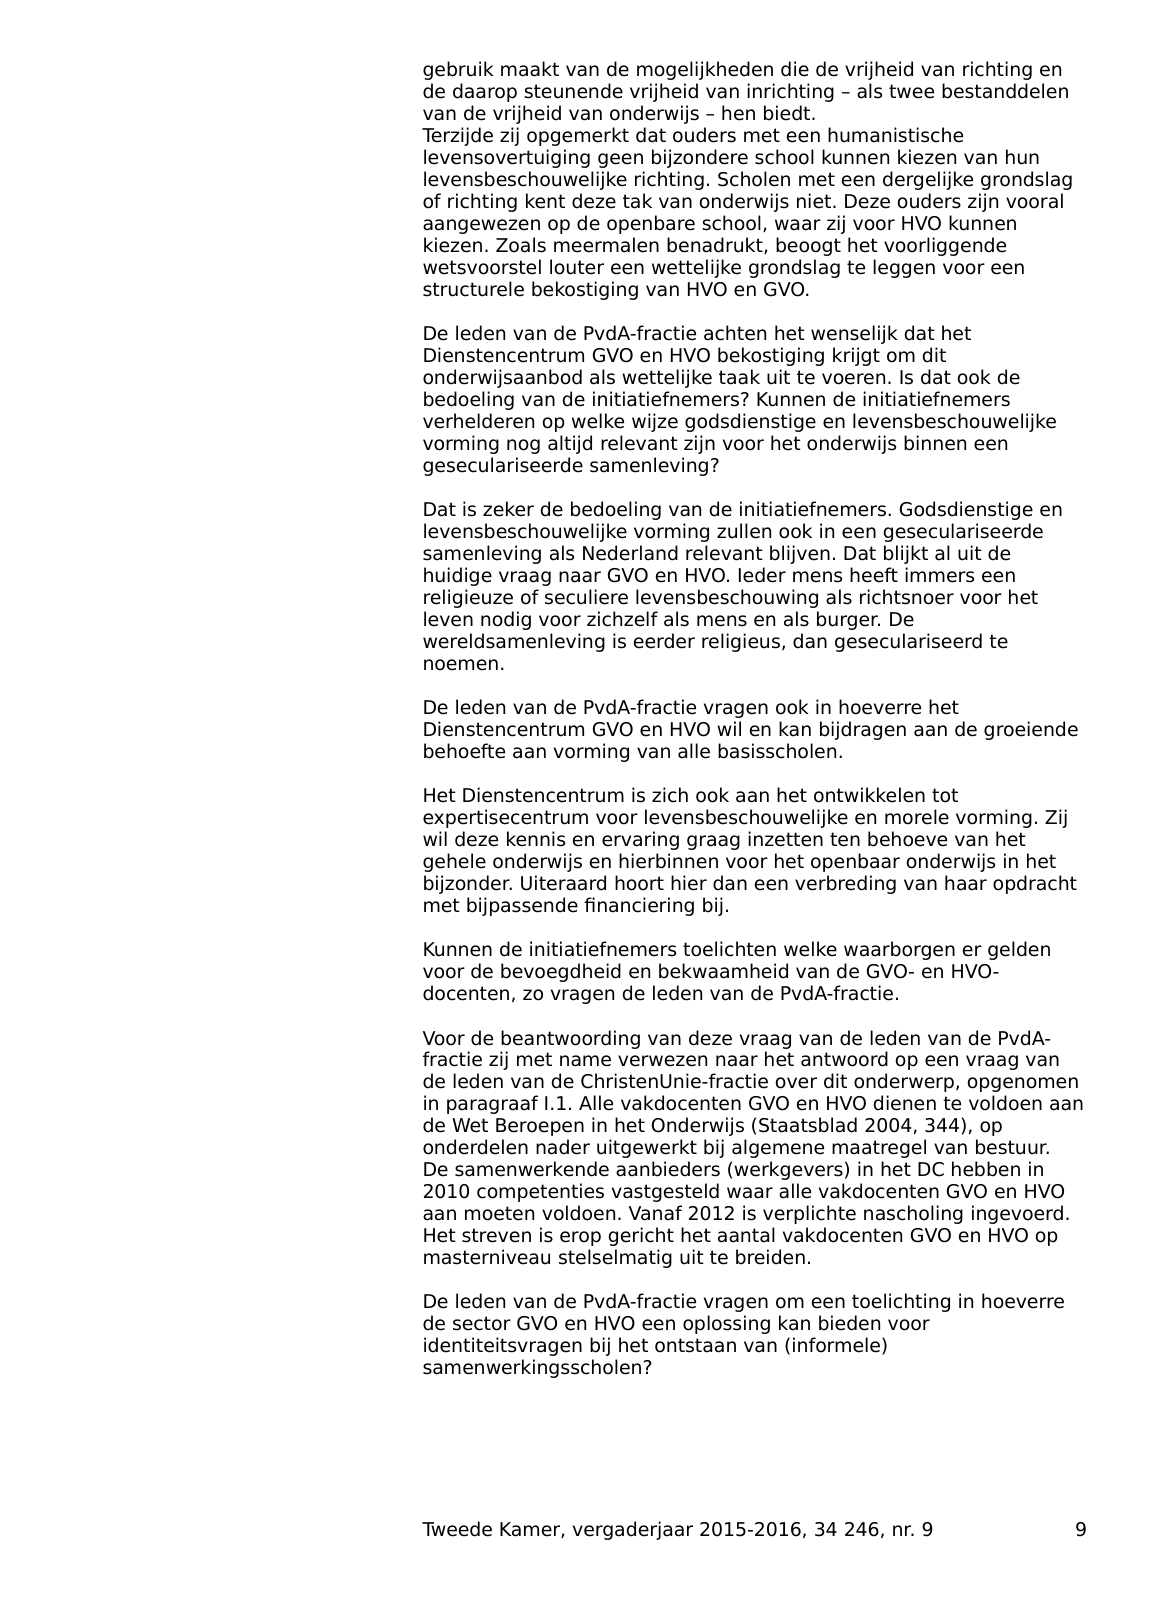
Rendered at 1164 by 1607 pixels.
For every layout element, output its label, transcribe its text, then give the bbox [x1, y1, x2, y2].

text Terzijde zij opgemerkt dat ouders met een humanistische levensovertuiging geen bijzondere school kunnen kiezen van hun levensbeschouwelijke richting. Scholen met een dergelijke grondslag of richting kent deze tak van onderwijs niet. Deze ouders zijn vooral aangewezen op de openbare school, waar zij voor HVO kunnen kiezen. Zoals meermalen benadrukt, beoogt het voorliggende wetsvoorstel louter een wettelijke grondslag te leggen voor een structurele bekostiging van HVO en GVO. [422, 125, 1087, 301]
text De leden van de PvdA-fractie vragen om een toelichting in hoeverre de sector GVO en HVO een oplossing kan bieden voor identiteitsvragen bij het ontstaan van (informele) samenwerkingsscholen? [422, 1291, 1087, 1379]
text Het Dienstencentrum is zich ook aan het ontwikkelen tot expertisecentrum voor levensbeschouwelijke en morele vorming. Zij wil deze kennis en ervaring graag inzetten ten behoeve van het gehele onderwijs en hierbinnen voor het openbaar onderwijs in het bijzonder. Uiteraard hoort hier dan een verbreding van haar opdracht met bijpassende financiering bij. [422, 785, 1087, 917]
text Kunnen de initiatiefnemers toelichten welke waarborgen er gelden voor de bevoegdheid en bekwaamheid van de GVO- en HVO-docenten, zo vragen de leden van de PvdA-fractie. [422, 939, 1087, 1005]
text Voor de beantwoording van deze vraag van de leden van de PvdA-fractie zij met name verwezen naar het antwoord op een vraag van de leden van de ChristenUnie-fractie over dit onderwerp, opgenomen in paragraaf I.1. Alle vakdocenten GVO en HVO dienen te voldoen aan de Wet Beroepen in het Onderwijs (Staatsblad 2004, 344), op onderdelen nader uitgewerkt bij algemene maatregel van bestuur. [422, 1027, 1087, 1159]
text De leden van de PvdA-fractie achten het wenselijk dat het Dienstencentrum GVO en HVO bekostiging krijgt om dit onderwijsaanbod als wettelijke taak uit te voeren. Is dat ook de bedoeling van de initiatiefnemers? Kunnen de initiatiefnemers verhelderen op welke wijze godsdienstige en levensbeschouwelijke vorming nog altijd relevant zijn voor het onderwijs binnen een geseculariseerde samenleving? [422, 323, 1087, 477]
text De leden van de PvdA-fractie vragen ook in hoeverre het Dienstencentrum GVO en HVO wil en kan bijdragen aan de groeiende behoefte aan vorming van alle basisscholen. [422, 697, 1087, 763]
text Dat is zeker de bedoeling van de initiatiefnemers. Godsdienstige en levensbeschouwelijke vorming zullen ook in een geseculariseerde samenleving als Nederland relevant blijven. Dat blijkt al uit de huidige vraag naar GVO en HVO. Ieder mens heeft immers een religieuze of seculiere levensbeschouwing als richtsnoer voor het leven nodig voor zichzelf als mens en als burger. De wereldsamenleving is eerder religieus, dan geseculariseerd te noemen. [422, 499, 1087, 675]
text De samenwerkende aanbieders (werkgevers) in het DC hebben in 2010 competenties vastgesteld waar alle vakdocenten GVO en HVO aan moeten voldoen. Vanaf 2012 is verplichte nascholing ingevoerd. Het streven is erop gericht het aantal vakdocenten GVO en HVO op masterniveau stelselmatig uit te breiden. [422, 1159, 1087, 1269]
text gebruik maakt van de mogelijkheden die de vrijheid van richting en de daarop steunende vrijheid van inrichting – als twee bestanddelen van de vrijheid van onderwijs – hen biedt. [422, 59, 1087, 125]
